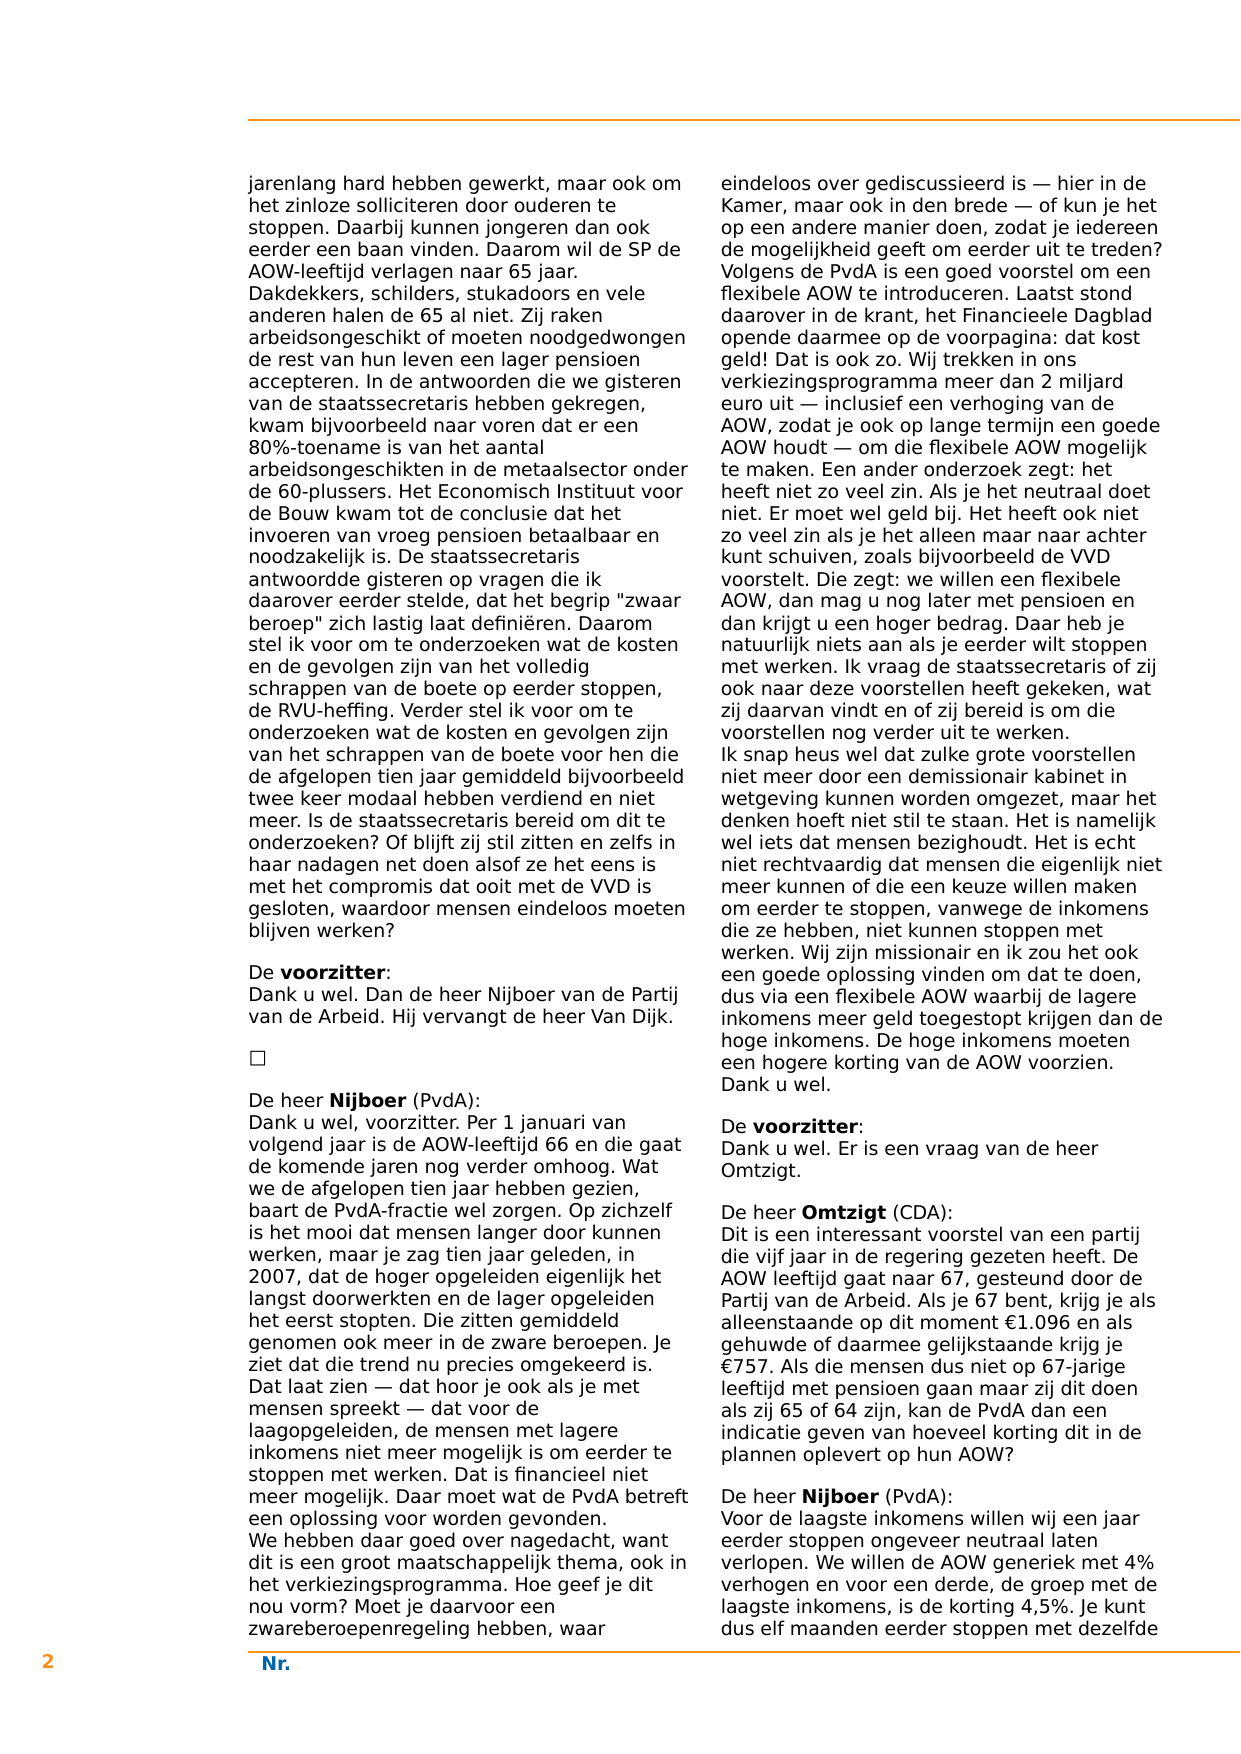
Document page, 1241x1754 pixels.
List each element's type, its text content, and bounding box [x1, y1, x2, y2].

text Dank u wel. Dan de heer Nijboer van de Partij van de Arbeid. Hij vervangt de heer Van Dijk. [248, 984, 691, 1028]
text Dank u wel. [721, 1074, 1163, 1096]
text Dit is een interessant voorstel van een partij die vijf jaar in de regering gezeten heeft. De AOW leeftijd gaat naar 67, gesteund door de Partij van de Arbeid. Als je 67 bent, krijg je als alleenstaande op dit moment €1.096 en als gehuwde of daarmee gelijkstaande krijg je €757. Als die mensen dus niet op 67-jarige leeftijd met pensioen gaan maar zij dit doen als zij 65 of 64 zijn, kan de PvdA dan een indicatie geven van hoeveel korting dit in de plannen oplevert op hun AOW? [721, 1224, 1163, 1466]
text De heer Nijboer (PvdA): [248, 1090, 691, 1112]
text Dank u wel, voorzitter. Per 1 januari van volgend jaar is de AOW-leeftijd 66 en die gaat de komende jaren nog verder omhoog. Wat we de afgelopen tien jaar hebben gezien, baart de PvdA-fractie wel zorgen. Op zichzelf is het mooi dat mensen langer door kunnen werken, maar je zag tien jaar geleden, in 2007, dat de hoger opgeleiden eigenlijk het langst doorwerkten en de lager opgeleiden het eerst stopten. Die zitten gemiddeld genomen ook meer in de zware beroepen. Je ziet dat die trend nu precies omgekeerd is. Dat laat zien — dat hoor je ook als je met mensen spreekt — dat voor de laagopgeleiden, de mensen met lagere inkomens niet meer mogelijk is om eerder te stoppen met werken. Dat is financieel niet meer mogelijk. Daar moet wat de PvdA betreft een oplossing voor worden gevonden. [248, 1112, 691, 1529]
text Dakdekkers, schilders, stukadoors en vele anderen halen de 65 al niet. Zij raken arbeidsongeschikt of moeten noodgedwongen de rest van hun leven een lager pensioen accepteren. In de antwoorden die we gisteren van de staatssecretaris hebben gekregen, kwam bijvoorbeeld naar voren dat er een 80%-toename is van het aantal arbeidsongeschikten in de metaalsector onder de 60-plussers. Het Economisch Instituut voor de Bouw kwam tot de conclusie dat het invoeren van vroeg pensioen betaalbaar en noodzakelijk is. De staatssecretaris antwoordde gisteren op vragen die ik daarover eerder stelde, dat het begrip "zwaar beroep" zich lastig laat definiëren. Daarom stel ik voor om te onderzoeken wat de kosten en de gevolgen zijn van het volledig schrappen van de boete op eerder stoppen, de RVU-heffing. Verder stel ik voor om te onderzoeken wat de kosten en gevolgen zijn van het schrappen van de boete voor hen die de afgelopen tien jaar gemiddeld bijvoorbeeld twee keer modaal hebben verdiend en niet meer. Is de staatssecretaris bereid om dit te onderzoeken? Of blijft zij stil zitten en zelfs in haar nadagen net doen alsof ze het eens is met het compromis dat ooit met de VVD is gesloten, waardoor mensen eindeloos moeten blijven werken? [248, 283, 691, 942]
text De heer Nijboer (PvdA): [721, 1486, 1163, 1508]
text Ik snap heus wel dat zulke grote voorstellen niet meer door een demissionair kabinet in wetgeving kunnen worden omgezet, maar het denken hoeft niet stil te staan. Het is namelijk wel iets dat mensen bezighoudt. Het is echt niet rechtvaardig dat mensen die eigenlijk niet meer kunnen of die een keuze willen maken om eerder te stoppen, vanwege de inkomens die ze hebben, niet kunnen stoppen met werken. Wij zijn missionair en ik zou het ook een goede oplossing vinden om dat te doen, dus via een flexibele AOW waarbij de lagere inkomens meer geld toegestopt krijgen dan de hoge inkomens. De hoge inkomens moeten een hogere korting van de AOW voorzien. [721, 744, 1163, 1074]
text We hebben daar goed over nagedacht, want dit is een groot maatschappelijk thema, ook in het verkiezingsprogramma. Hoe geef je dit nou vorm? Moet je daarvoor een zwareberoepenregeling hebben, waar [248, 1529, 691, 1639]
text jarenlang hard hebben gewerkt, maar ook om het zinloze solliciteren door ouderen te stoppen. Daarbij kunnen jongeren dan ook eerder een baan vinden. Daarom wil de SP de AOW-leeftijd verlagen naar 65 jaar. [248, 173, 691, 283]
text ⬜ [248, 1048, 691, 1070]
text De voorzitter: [248, 962, 691, 984]
text De voorzitter: [721, 1116, 1163, 1138]
text De heer Omtzigt (CDA): [721, 1202, 1163, 1224]
text Voor de laagste inkomens willen wij een jaar eerder stoppen ongeveer neutraal laten verlopen. We willen de AOW generiek met 4% verhogen en voor een derde, de groep met de laagste inkomens, is de korting 4,5%. Je kunt dus elf maanden eerder stoppen met dezelfde [721, 1508, 1163, 1639]
text eindeloos over gediscussieerd is — hier in de Kamer, maar ook in den brede — of kun je het op een andere manier doen, zodat je iedereen de mogelijkheid geeft om eerder uit te treden? Volgens de PvdA is een goed voorstel om een flexibele AOW te introduceren. Laatst stond daarover in de krant, het Financieele Dagblad opende daarmee op de voorpagina: dat kost geld! Dat is ook zo. Wij trekken in ons verkiezingsprogramma meer dan 2 miljard euro uit — inclusief een verhoging van de AOW, zodat je ook op lange termijn een goede AOW houdt — om die flexibele AOW mogelijk te maken. Een ander onderzoek zegt: het heeft niet zo veel zin. Als je het neutraal doet niet. Er moet wel geld bij. Het heeft ook niet zo veel zin als je het alleen maar naar achter kunt schuiven, zoals bijvoorbeeld de VVD voorstelt. Die zegt: we willen een flexibele AOW, dan mag u nog later met pensioen en dan krijgt u een hoger bedrag. Daar heb je natuurlijk niets aan als je eerder wilt stoppen met werken. Ik vraag de staatssecretaris of zij ook naar deze voorstellen heeft gekeken, wat zij daarvan vindt en of zij bereid is om die voorstellen nog verder uit te werken. [721, 173, 1163, 744]
text Dank u wel. Er is een vraag van de heer Omtzigt. [721, 1138, 1163, 1182]
